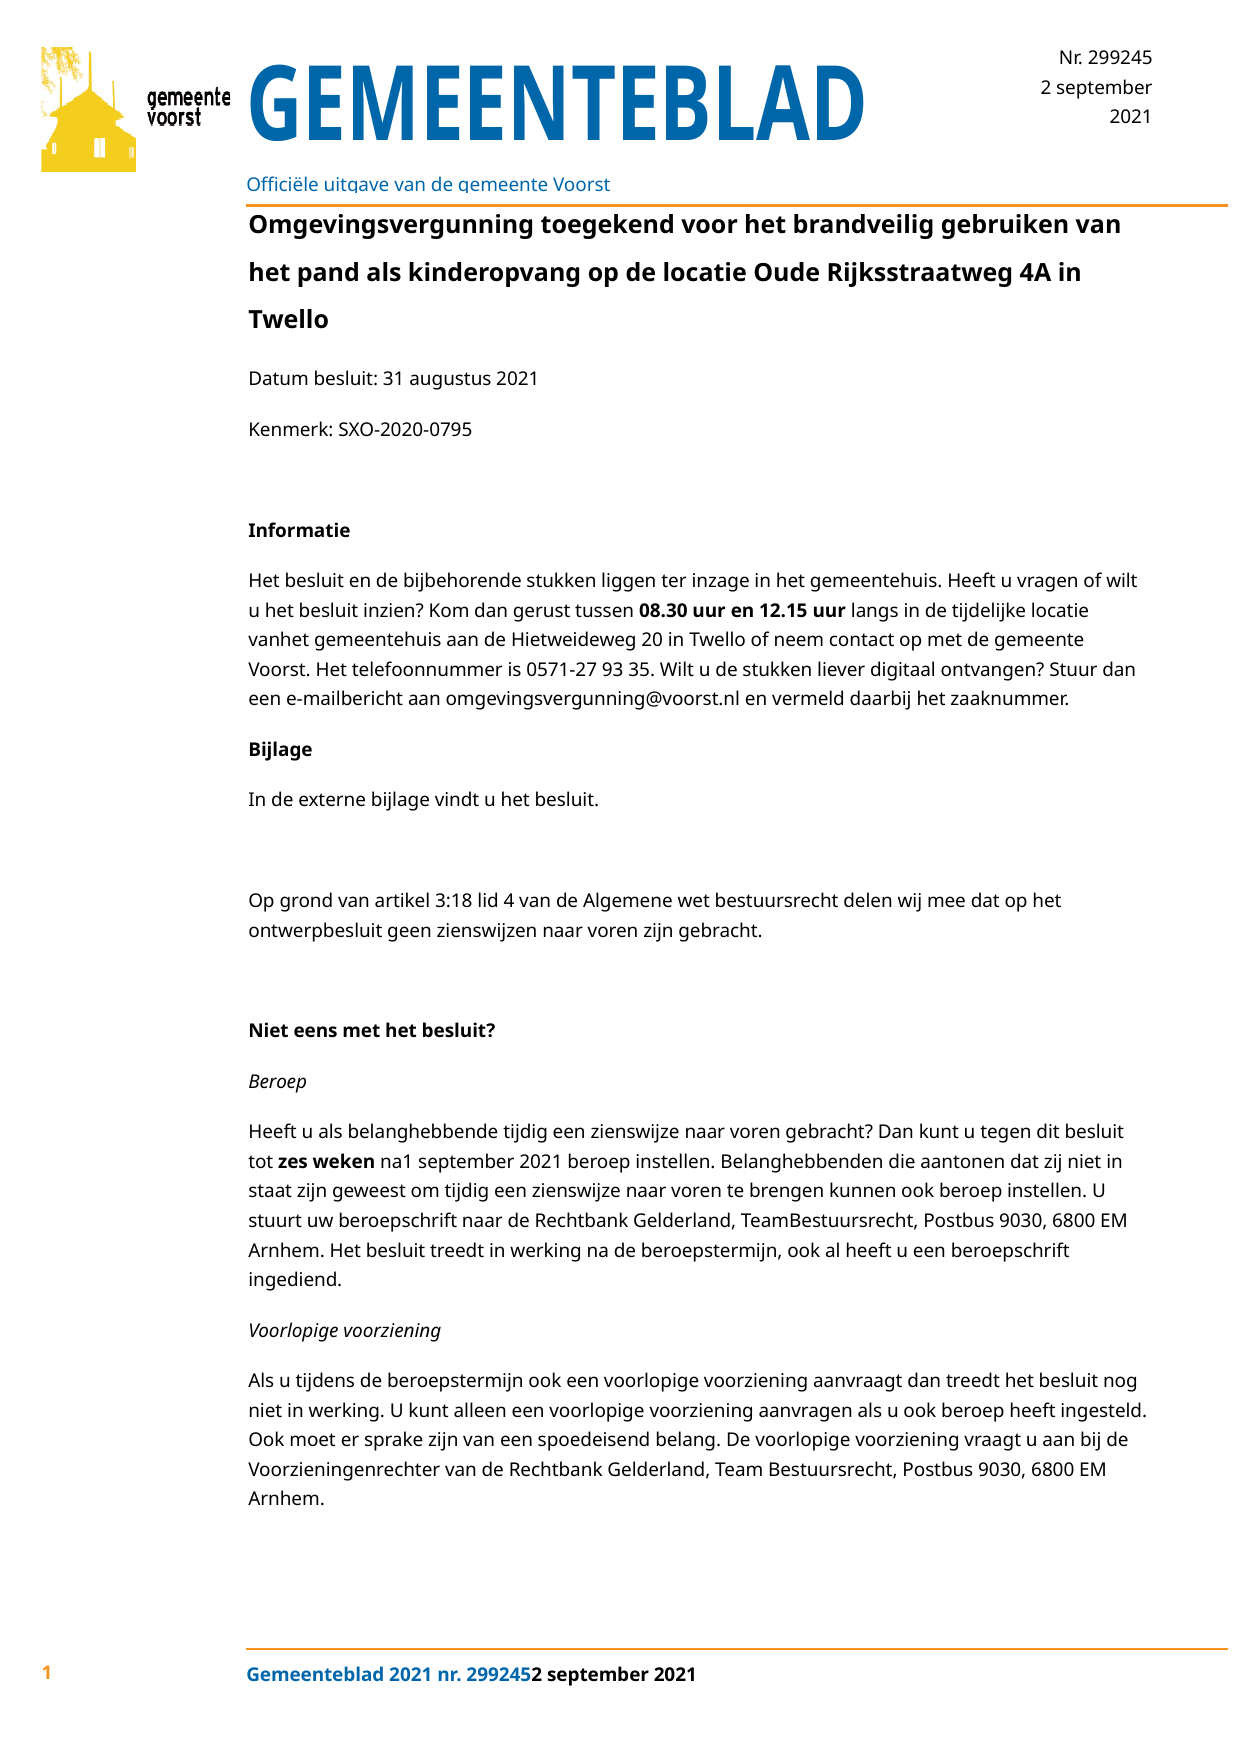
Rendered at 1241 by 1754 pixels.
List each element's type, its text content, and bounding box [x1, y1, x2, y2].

text Omgevingsvergunning toegekend voor het brandveilig gebruiken van het pand als kinderopvang op de locatie Oude Rijksstraatweg 4A in Twello [248, 207, 1152, 336]
text Kenmerk: SXO-2020-0795 [248, 416, 1152, 442]
text Datum besluit: 31 augustus 2021 [248, 366, 1152, 391]
text Heeft u als belanghebbende tijdig een zienswijze naar voren gebracht? Dan kunt u tegen dit besluit tot zes weken na1 september 2021 beroep instellen. Belanghebbenden die aantonen dat zij niet in staat zijn geweest om tijdig een zienswijze naar voren te brengen kunnen ook beroep instellen. U stuurt uw beroepschrift naar de Rechtbank Gelderland, TeamBestuursrecht, Postbus 9030, 6800 EM Arnhem. Het besluit treedt in werking na de beroepstermijn, ook al heeft u een beroepschrift ingediend. [248, 1118, 1152, 1292]
text Op grond van artikel 3:18 lid 4 van de Algemene wet bestuursrecht delen wij mee dat op het ontwerpbesluit geen zienswijzen naar voren zijn gebracht. [248, 887, 1152, 942]
text Informatie [248, 517, 1152, 542]
text Niet eens met het besluit? [248, 1018, 1152, 1043]
text In de externe bijlage vindt u het besluit. [248, 786, 1152, 812]
text Beroep [248, 1068, 1152, 1094]
text Het besluit en de bijbehorende stukken liggen ter inzage in het gemeentehuis. Heeft u vragen of wilt u het besluit inzien? Kom dan gerust tussen 08.30 uur en 12.15 uur langs in de tijdelijke locatie vanhet gemeentehuis aan de Hietweideweg 20 in Twello of neem contact op met de gemeente Voorst. Het telefoonnummer is 0571-27 93 35. Wilt u de stukken liever digitaal ontvangen? Stuur dan een e-mailbericht aan omgevingsvergunning@voorst.nl en vermeld daarbij het zaaknummer. [248, 567, 1152, 711]
text Bijlage [248, 736, 1152, 762]
picture [41, 47, 231, 172]
text Voorlopige voorziening [248, 1317, 1152, 1342]
text Als u tijdens de beroepstermijn ook een voorlopige voorziening aanvraagt dan treedt het besluit nog niet in werking. U kunt alleen een voorlopige voorziening aanvragen als u ook beroep heeft ingesteld. Ook moet er sprake zijn van een spoedeisend belang. De voorlopige voorziening vraagt u aan bij de Voorzieningenrechter van de Rechtbank Gelderland, Team Bestuursrecht, Postbus 9030, 6800 EM Arnhem. [248, 1367, 1152, 1511]
